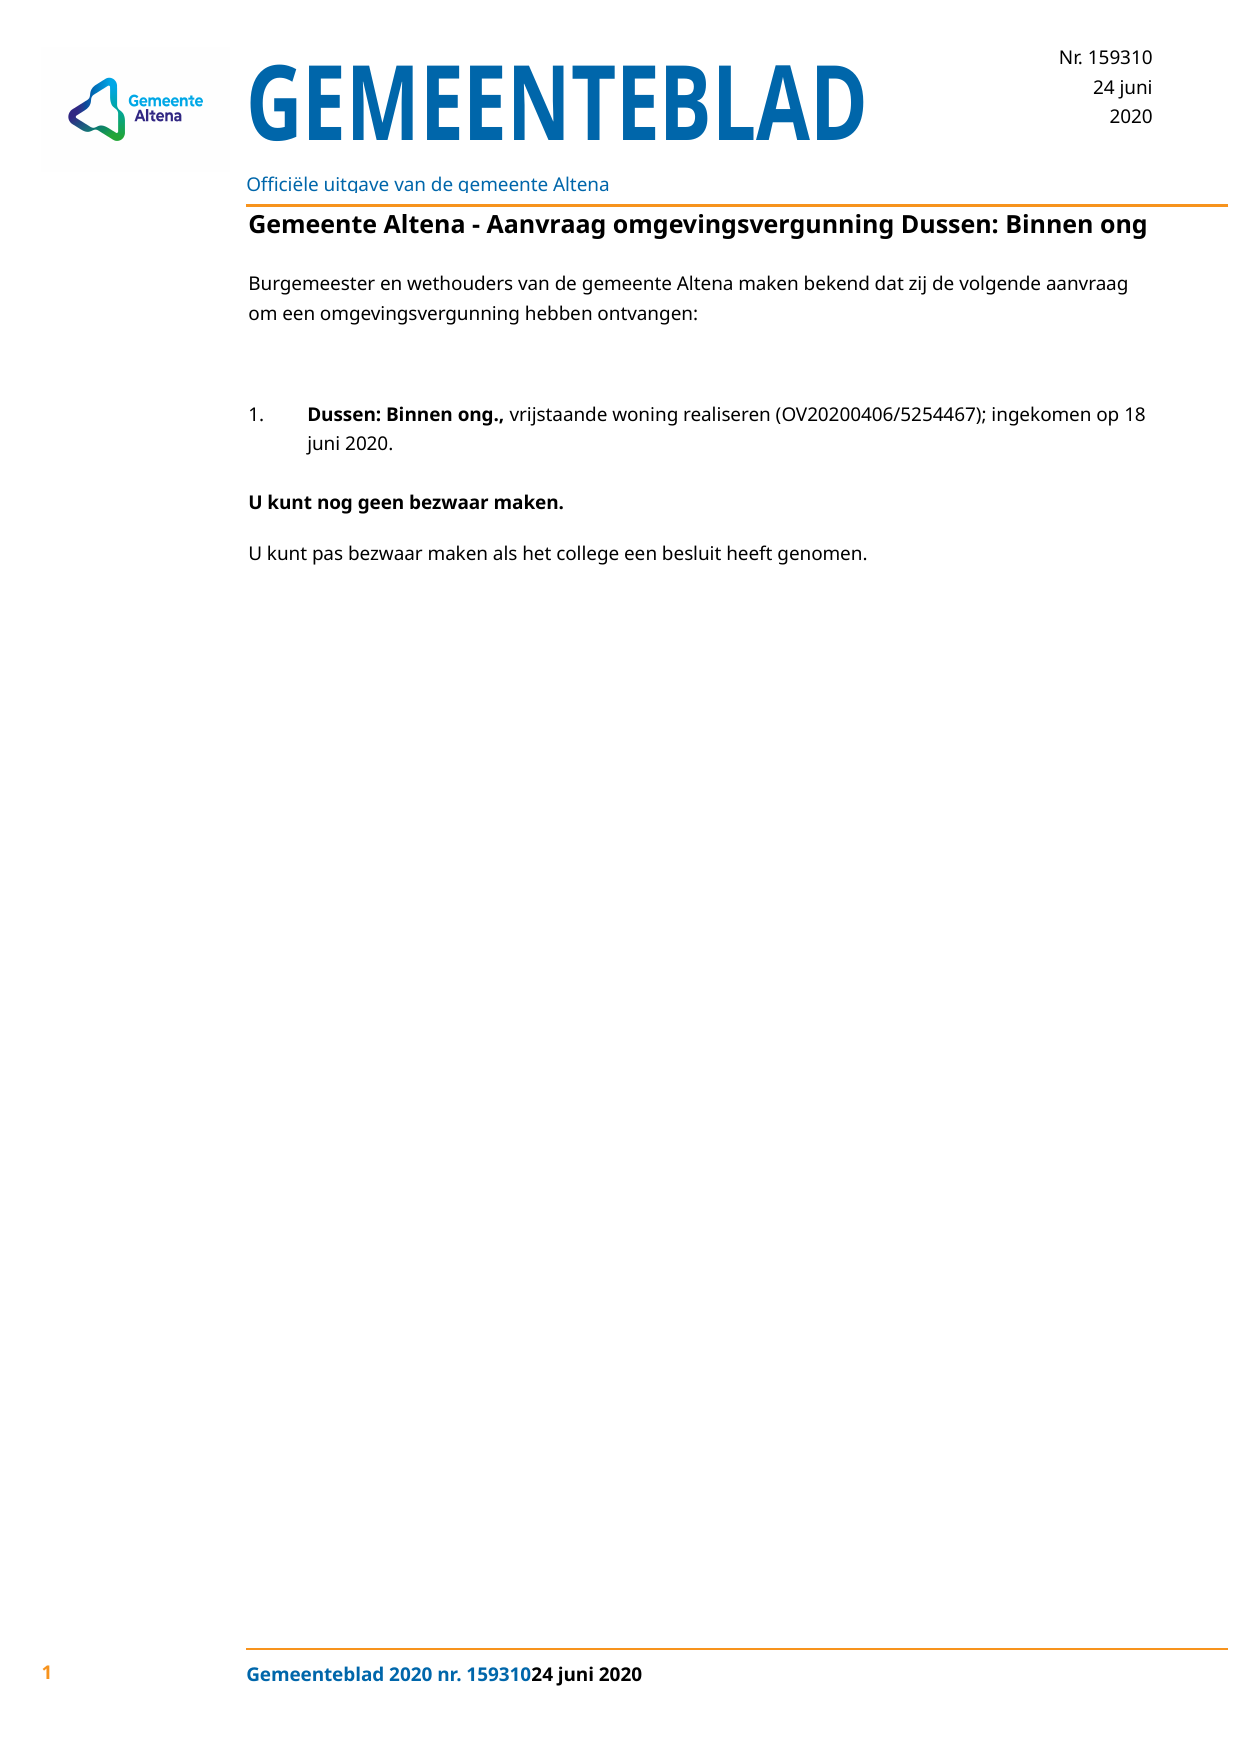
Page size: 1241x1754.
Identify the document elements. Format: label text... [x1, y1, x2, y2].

list Dussen: Binnen ong., vrijstaande woning realiseren (OV20200406/5254467); ingekomen op 18 juni 2020. [248, 401, 1152, 456]
text U kunt nog geen bezwaar maken. [248, 489, 1152, 515]
text Burgemeester en wethouders van de gemeente Altena maken bekend dat zij de volgende aanvraag om een omgevingsvergunning hebben ontvangen: [248, 270, 1152, 326]
text Gemeente Altena - Aanvraag omgevingsvergunning Dussen: Binnen ong [248, 207, 1152, 241]
text U kunt pas bezwaar maken als het college een besluit heeft genomen. [248, 540, 1152, 566]
picture [41, 47, 231, 172]
